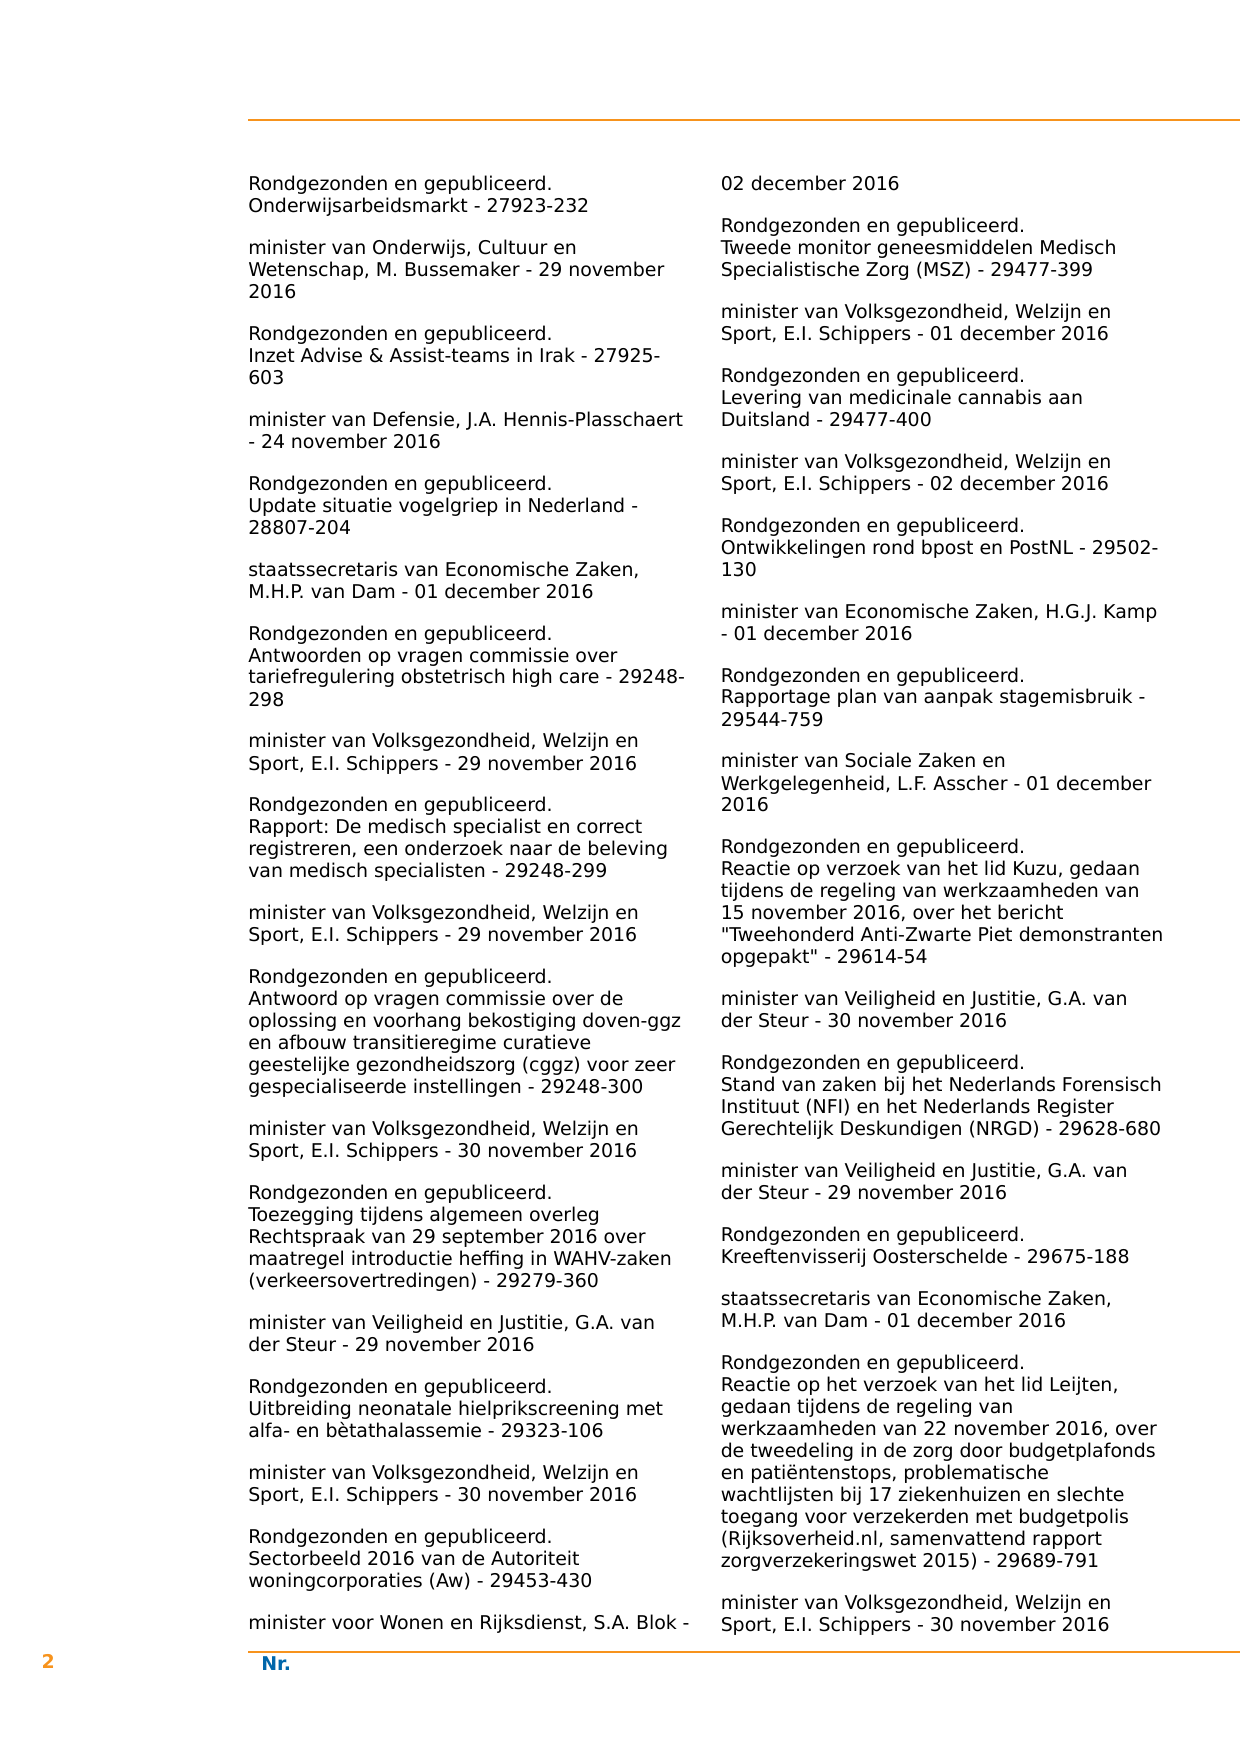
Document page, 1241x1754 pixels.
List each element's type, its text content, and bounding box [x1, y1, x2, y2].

text minister van Defensie, J.A. Hennis-Plasschaert - 24 november 2016 [248, 409, 691, 453]
text Rondgezonden en gepubliceerd. [248, 1376, 691, 1398]
text Rondgezonden en gepubliceerd. [721, 365, 1163, 387]
text staatssecretaris van Economische Zaken, M.H.P. van Dam - 01 december 2016 [721, 1288, 1163, 1332]
text minister van Veiligheid en Justitie, G.A. van der Steur - 29 november 2016 [248, 1312, 691, 1356]
text - 02 december 2016 [721, 173, 1163, 195]
text Rondgezonden en gepubliceerd. [248, 966, 691, 988]
text Rondgezonden en gepubliceerd. [721, 1052, 1163, 1074]
text Rondgezonden en gepubliceerd. [248, 1182, 691, 1204]
text minister van Volksgezondheid, Welzijn en Sport, E.I. Schippers - 30 november 2016 [248, 1462, 691, 1506]
text Rondgezonden en gepubliceerd. [721, 215, 1163, 237]
text Rondgezonden en gepubliceerd. [248, 794, 691, 816]
text Reactie op het verzoek van het lid Leijten, gedaan tijdens de regeling van werkzaamheden van 22 november 2016, over de tweedeling in de zorg door budgetplafonds en patiëntenstops, problematische wachtlijsten bij 17 ziekenhuizen en slechte toegang voor verzekerden met budgetpolis (Rijksoverheid.nl, samenvattend rapport zorgverzekeringswet 2015) - 29689-791 [721, 1374, 1163, 1572]
text Rondgezonden en gepubliceerd. [248, 323, 691, 345]
text minister van Volksgezondheid, Welzijn en Sport, E.I. Schippers - 29 november 2016 [248, 730, 691, 774]
text Rondgezonden en gepubliceerd. [248, 473, 691, 494]
text Sectorbeeld 2016 van de Autoriteit woningcorporaties (Aw) - 29453-430 [248, 1548, 691, 1592]
text Update situatie vogelgriep in Nederland - 28807-204 [248, 494, 691, 538]
text minister voor Wonen en Rijksdienst, S.A. Blok [248, 1612, 691, 1634]
text Rapport: De medisch specialist en correct registreren, een onderzoek naar de beleving van medisch specialisten - 29248-299 [248, 816, 691, 882]
text minister van Volksgezondheid, Welzijn en Sport, E.I. Schippers - 30 november 2016 [248, 1118, 691, 1162]
text minister van Veiligheid en Justitie, G.A. van der Steur - 30 november 2016 [721, 988, 1163, 1032]
text Stand van zaken bij het Nederlands Forensisch Instituut (NFI) en het Nederlands Register Gerechtelijk Deskundigen (NRGD) - 29628-680 [721, 1074, 1163, 1140]
text Levering van medicinale cannabis aan Duitsland - 29477-400 [721, 387, 1163, 431]
text minister van Volksgezondheid, Welzijn en Sport, E.I. Schippers - 30 november 2016 [721, 1592, 1163, 1636]
text Toezegging tijdens algemeen overleg Rechtspraak van 29 september 2016 over maatregel introductie heffing in WAHV-zaken (verkeersovertredingen) - 29279-360 [248, 1204, 691, 1292]
text Onderwijsarbeidsmarkt - 27923-232 [248, 195, 691, 217]
text Rondgezonden en gepubliceerd. [248, 622, 691, 644]
text staatssecretaris van Economische Zaken, M.H.P. van Dam - 01 december 2016 [248, 558, 691, 602]
text Antwoord op vragen commissie over de oplossing en voorhang bekostiging doven-ggz en afbouw transitieregime curatieve geestelijke gezondheidszorg (cggz) voor zeer gespecialiseerde instellingen - 29248-300 [248, 988, 691, 1098]
text Rondgezonden en gepubliceerd. [721, 514, 1163, 537]
text minister van Sociale Zaken en Werkgelegenheid, L.F. Asscher - 01 december 2016 [721, 750, 1163, 816]
text Rondgezonden en gepubliceerd. [721, 1224, 1163, 1246]
text minister van Onderwijs, Cultuur en Wetenschap, M. Bussemaker - 29 november 2016 [248, 237, 691, 303]
text Reactie op verzoek van het lid Kuzu, gedaan tijdens de regeling van werkzaamheden van 15 november 2016, over het bericht "Tweehonderd Anti-Zwarte Piet demonstranten opgepakt" - 29614-54 [721, 858, 1163, 968]
text minister van Economische Zaken, H.G.J. Kamp - 01 december 2016 [721, 601, 1163, 644]
text Rondgezonden en gepubliceerd. [248, 173, 691, 195]
text Kreeftenvisserij Oosterschelde - 29675-188 [721, 1246, 1163, 1268]
text Rapportage plan van aanpak stagemisbruik - 29544-759 [721, 686, 1163, 730]
text Uitbreiding neonatale hielprikscreening met alfa- en bètathalassemie - 29323-106 [248, 1398, 691, 1442]
text minister van Volksgezondheid, Welzijn en Sport, E.I. Schippers - 01 december 2016 [721, 301, 1163, 345]
text Rondgezonden en gepubliceerd. [721, 836, 1163, 858]
text minister van Volksgezondheid, Welzijn en Sport, E.I. Schippers - 02 december 2016 [721, 451, 1163, 494]
text minister van Volksgezondheid, Welzijn en Sport, E.I. Schippers - 29 november 2016 [248, 902, 691, 946]
text Rondgezonden en gepubliceerd. [721, 664, 1163, 686]
text Tweede monitor geneesmiddelen Medisch Specialistische Zorg (MSZ) - 29477-399 [721, 237, 1163, 281]
text Inzet Advise & Assist-teams in Irak - 27925-603 [248, 345, 691, 389]
text Antwoorden op vragen commissie over tariefregulering obstetrisch high care - 29248-298 [248, 644, 691, 710]
text minister van Veiligheid en Justitie, G.A. van der Steur - 29 november 2016 [721, 1160, 1163, 1204]
text Rondgezonden en gepubliceerd. [248, 1526, 691, 1548]
text Rondgezonden en gepubliceerd. [721, 1352, 1163, 1374]
text Ontwikkelingen rond bpost en PostNL - 29502-130 [721, 537, 1163, 581]
